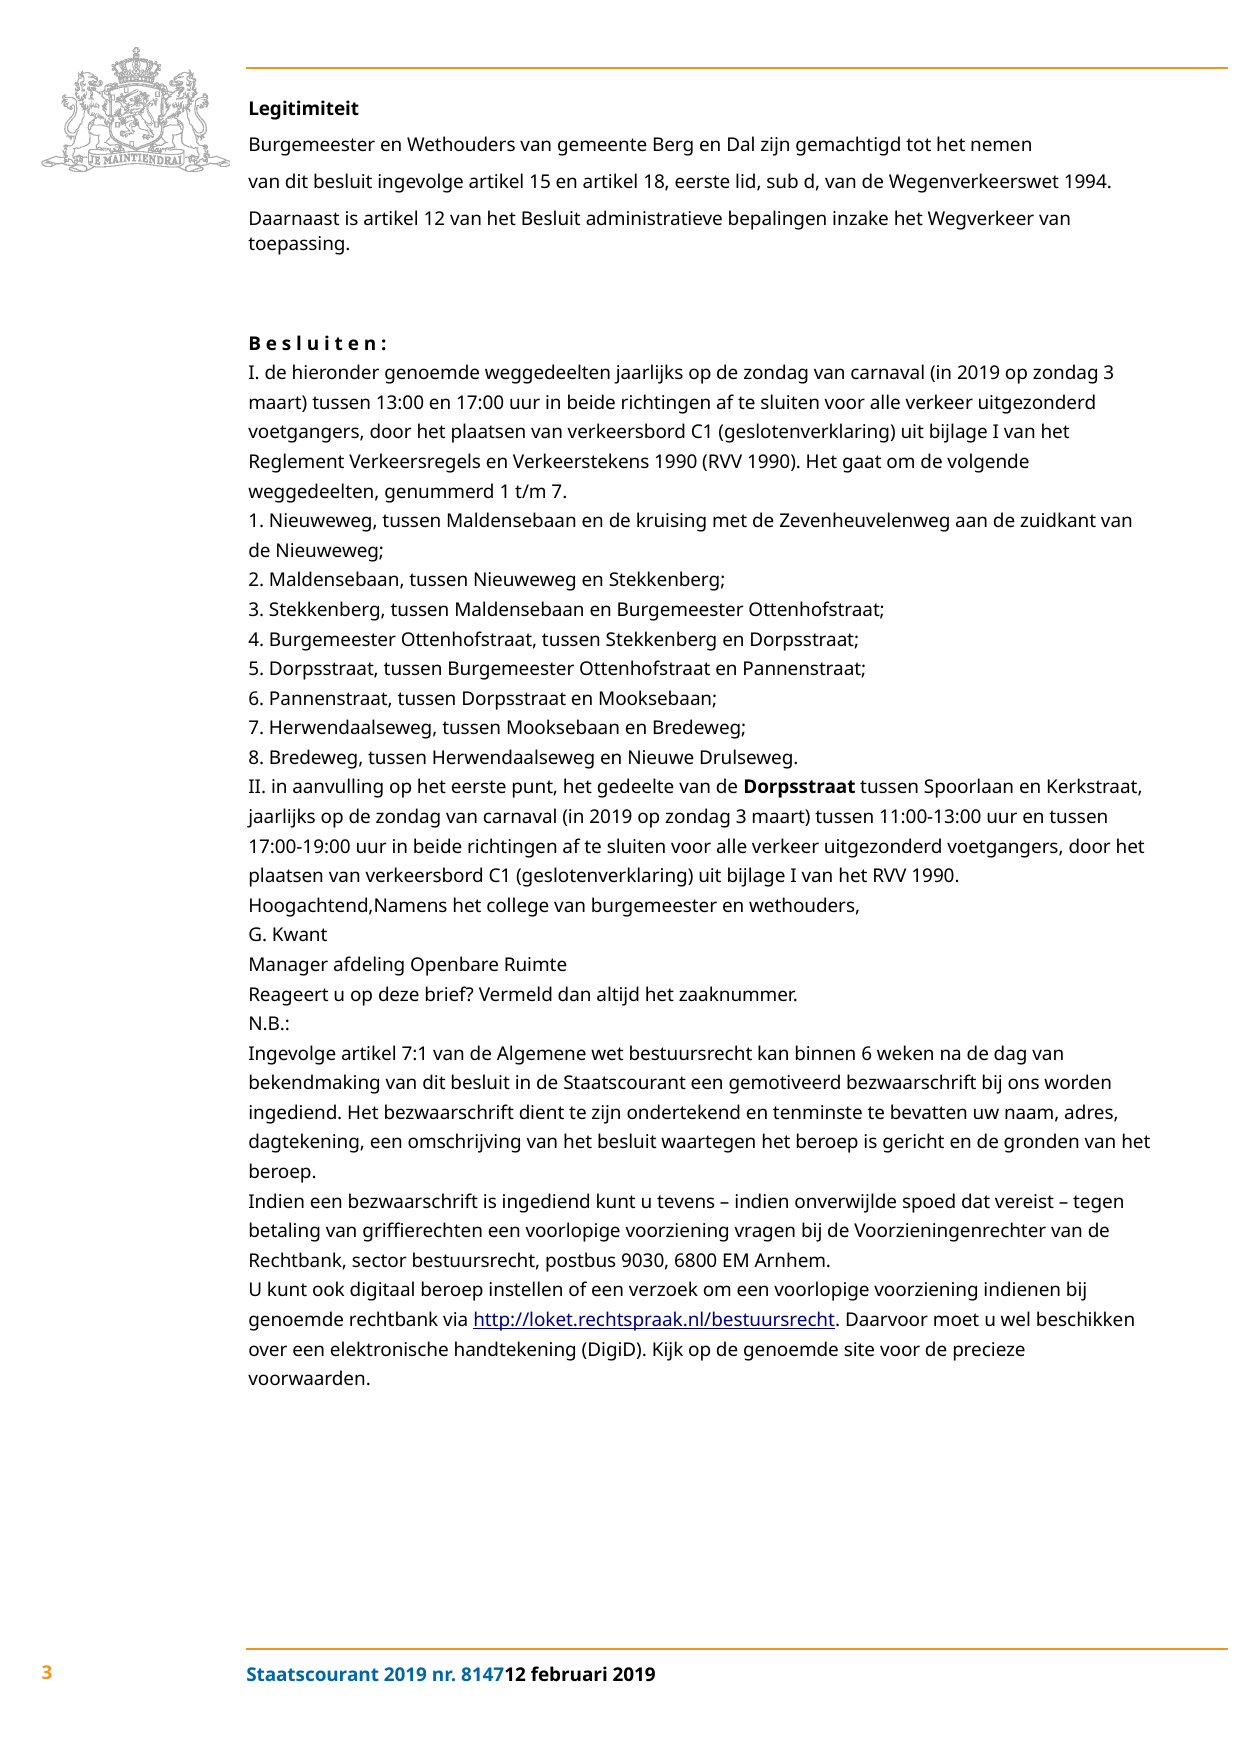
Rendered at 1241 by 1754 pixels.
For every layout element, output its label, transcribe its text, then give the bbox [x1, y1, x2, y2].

text Reageert u op deze brief? Vermeld dan altijd het zaaknummer. [248, 981, 1152, 1006]
text Hoogachtend,Namens het college van burgemeester en wethouders, [248, 892, 1152, 918]
text U kunt ook digitaal beroep instellen of een verzoek om een voorlopige voorziening indienen bij genoemde rechtbank via http://loket.rechtspraak.nl/bestuursrecht. Daarvoor moet u wel beschikken over een elektronische handtekening (DigiD). Kijk op de genoemde site voor de precieze voorwaarden. [248, 1277, 1152, 1391]
text Indien een bezwaarschrift is ingediend kunt u tevens – indien onverwijlde spoed dat vereist – tegen betaling van griffierechten een voorlopige voorziening vragen bij de Voorzieningenrechter van de Rechtbank, sector bestuursrecht, postbus 9030, 6800 EM Arnhem. [248, 1188, 1152, 1273]
picture [41, 47, 231, 172]
text Manager afdeling Openbare Ruimte [248, 951, 1152, 977]
text 7. Herwendaalseweg, tussen Mooksebaan en Bredeweg; [248, 714, 1152, 740]
text Daarnaast is artikel 12 van het Besluit administratieve bepalingen inzake het Wegverkeer van toepassing. [248, 205, 1152, 256]
text B e s l u i t e n : [248, 330, 1152, 356]
text II. in aanvulling op het eerste punt, het gedeelte van de Dorpsstraat tussen Spoorlaan en Kerkstraat, jaarlijks op de zondag van carnaval (in 2019 op zondag 3 maart) tussen 11:00-13:00 uur en tussen 17:00-19:00 uur in beide richtingen af te sluiten voor alle verkeer uitgezonderd voetgangers, door het plaatsen van verkeersbord C1 (geslotenverklaring) uit bijlage I van het RVV 1990. [248, 774, 1152, 888]
text Ingevolge artikel 7:1 van de Algemene wet bestuursrecht kan binnen 6 weken na de dag van bekendmaking van dit besluit in de Staatscourant een gemotiveerd bezwaarschrift bij ons worden ingediend. Het bezwaarschrift dient te zijn ondertekend en tenminste te bevatten uw naam, adres, dagtekening, een omschrijving van het besluit waartegen het beroep is gericht en de gronden van het beroep. [248, 1040, 1152, 1184]
text van dit besluit ingevolge artikel 15 en artikel 18, eerste lid, sub d, van de Wegenverkeerswet 1994. [248, 168, 1152, 194]
text 2. Maldensebaan, tussen Nieuweweg en Stekkenberg; [248, 567, 1152, 592]
text Burgemeester en Wethouders van gemeente Berg en Dal zijn gemachtigd tot het nemen [248, 131, 1152, 157]
text Legitimiteit [248, 95, 1152, 121]
text 3. Stekkenberg, tussen Maldensebaan en Burgemeester Ottenhofstraat; [248, 596, 1152, 622]
text 8. Bredeweg, tussen Herwendaalseweg en Nieuwe Drulseweg. [248, 744, 1152, 770]
text N.B.: [248, 1010, 1152, 1036]
text G. Kwant [248, 922, 1152, 947]
text 5. Dorpsstraat, tussen Burgemeester Ottenhofstraat en Pannenstraat; [248, 655, 1152, 681]
text 4. Burgemeester Ottenhofstraat, tussen Stekkenberg en Dorpsstraat; [248, 626, 1152, 651]
text 1. Nieuweweg, tussen Maldensebaan en de kruising met de Zevenheuvelenweg aan de zuidkant van de Nieuweweg; [248, 507, 1152, 563]
text 6. Pannenstraat, tussen Dorpsstraat en Mooksebaan; [248, 685, 1152, 711]
text I. de hieronder genoemde weggedeelten jaarlijks op de zondag van carnaval (in 2019 op zondag 3 maart) tussen 13:00 en 17:00 uur in beide richtingen af te sluiten voor alle verkeer uitgezonderd voetgangers, door het plaatsen van verkeersbord C1 (geslotenverklaring) uit bijlage I van het Reglement Verkeersregels en Verkeerstekens 1990 (RVV 1990). Het gaat om de volgende weggedeelten, genummerd 1 t/m 7. [248, 359, 1152, 503]
